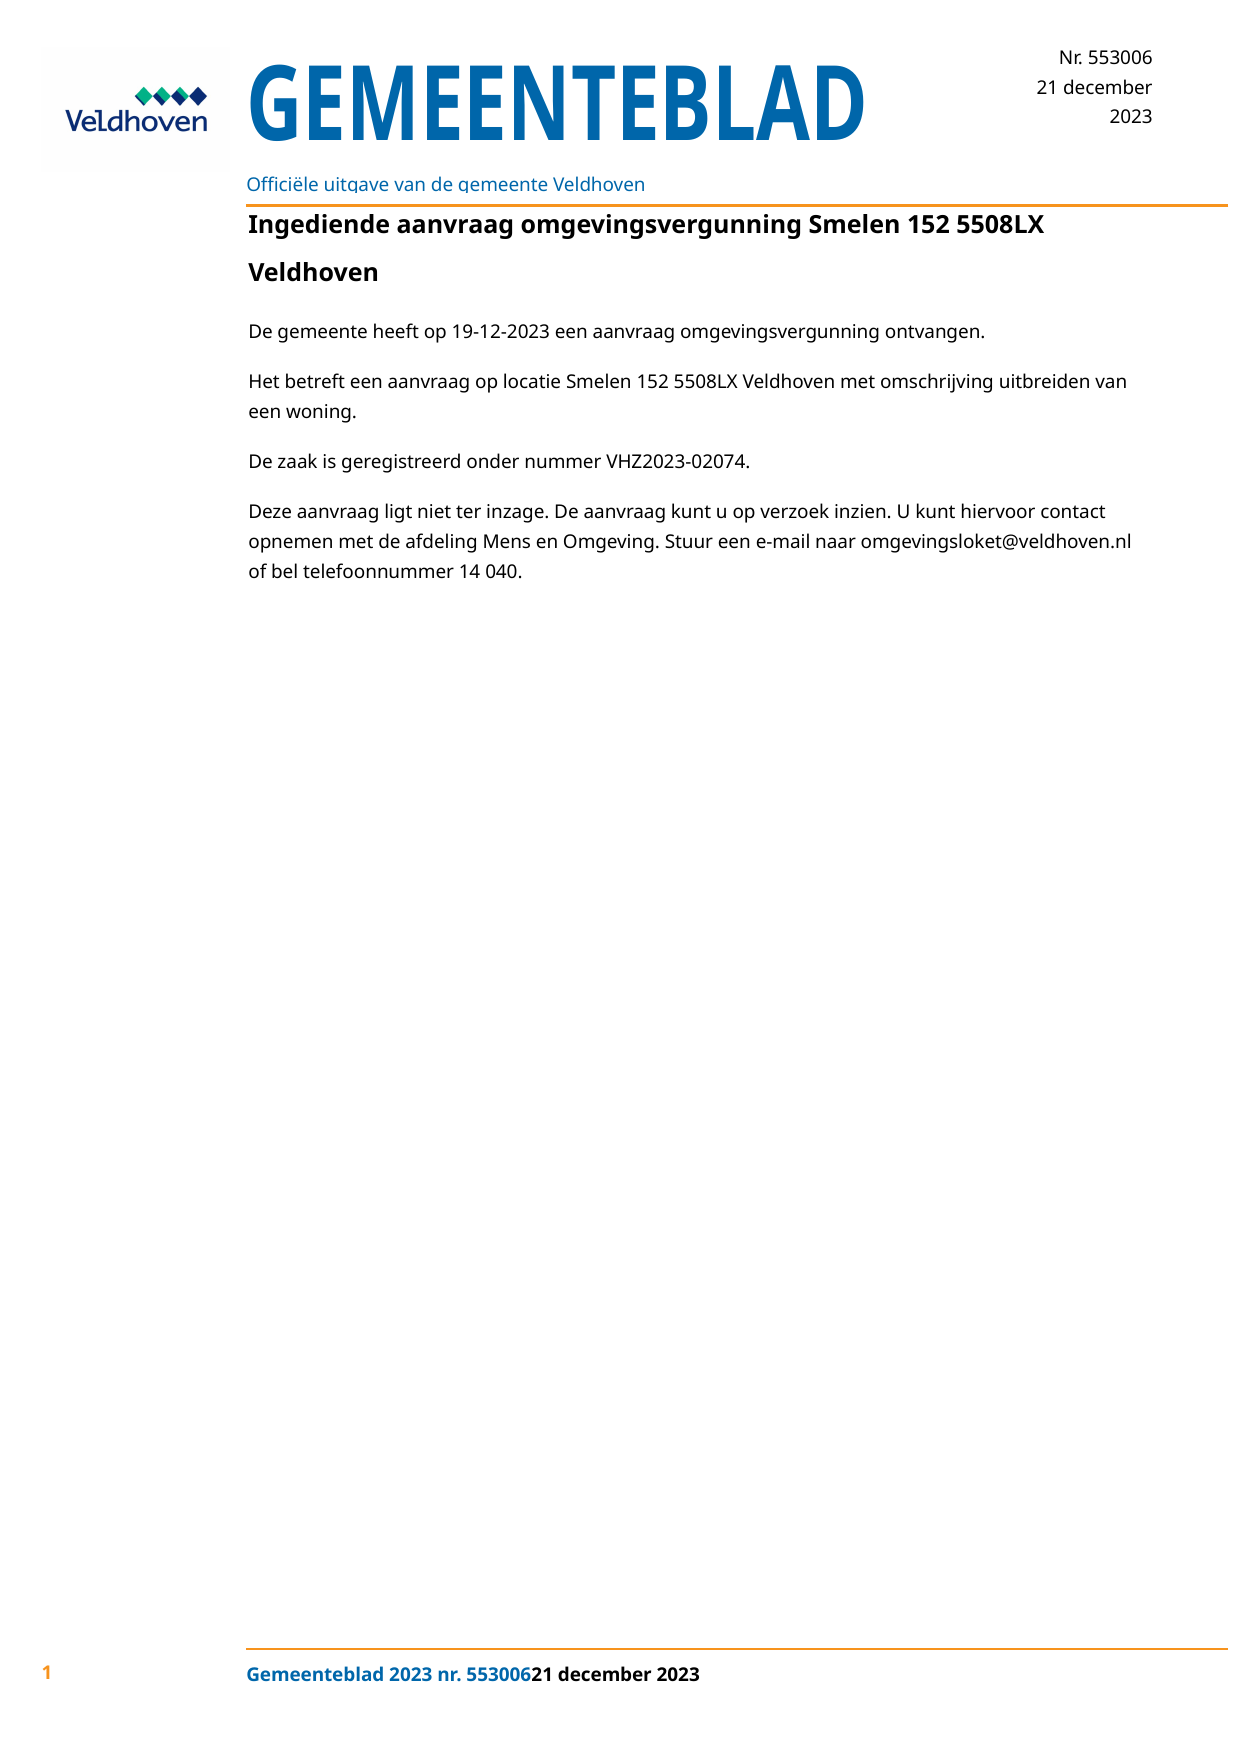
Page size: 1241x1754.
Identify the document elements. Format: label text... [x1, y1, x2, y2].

text De gemeente heeft op 19-12-2023 een aanvraag omgevingsvergunning ontvangen. [248, 318, 1152, 344]
text Ingediende aanvraag omgevingsvergunning Smelen 152 5508LX Veldhoven [248, 207, 1152, 288]
text De zaak is geregistreerd onder nummer VHZ2023-02074. [248, 448, 1152, 474]
text Het betreft een aanvraag op locatie Smelen 152 5508LX Veldhoven met omschrijving uitbreiden van een woning. [248, 368, 1152, 424]
text Deze aanvraag ligt niet ter inzage. De aanvraag kunt u op verzoek inzien. U kunt hiervoor contact opnemen met de afdeling Mens en Omgeving. Stuur een e-mail naar omgevingsloket@veldhoven.nl of bel telefoonnummer 14 040. [248, 499, 1152, 584]
picture [41, 47, 231, 172]
